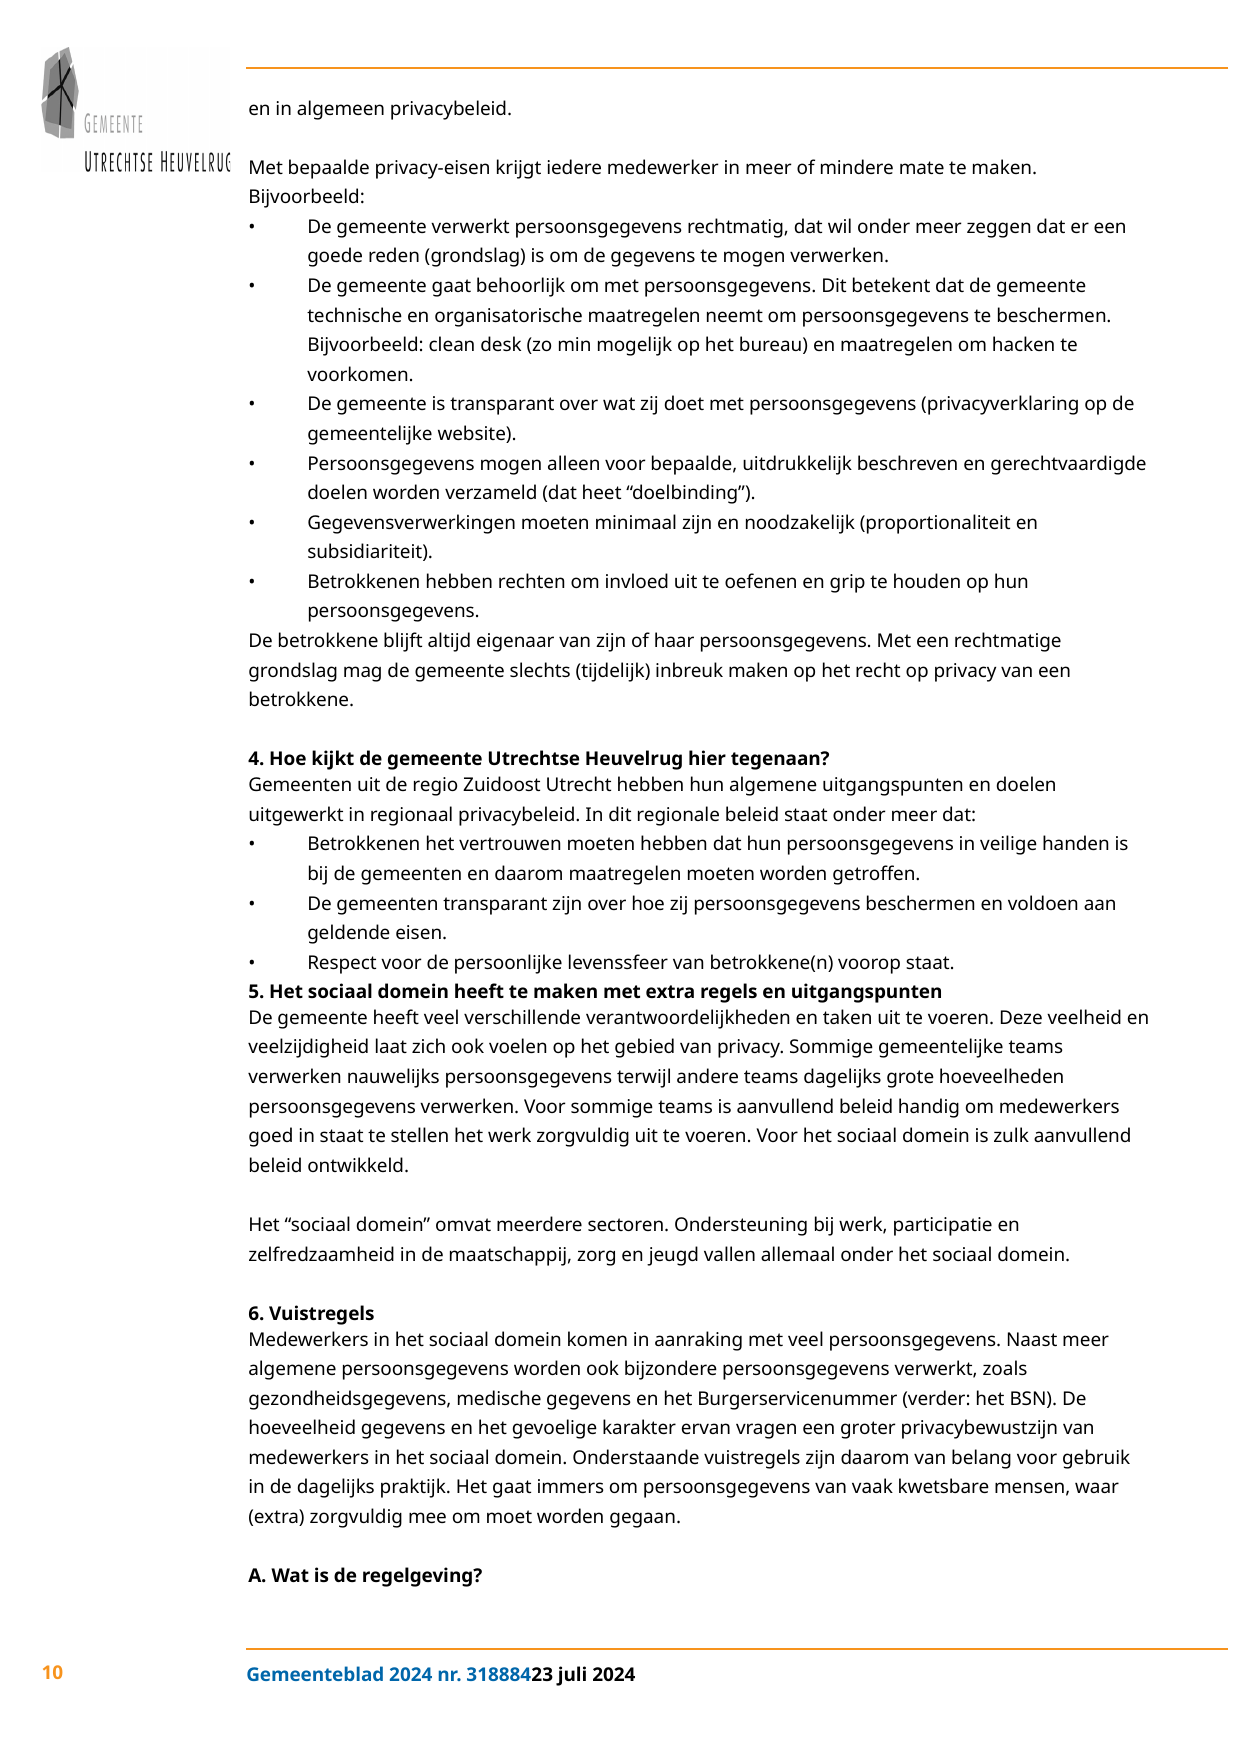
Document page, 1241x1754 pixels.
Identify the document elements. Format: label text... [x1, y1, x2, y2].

text Het “sociaal domein” omvat meerdere sectoren. Ondersteuning bij werk, participatie en zelfredzaamheid in de maatschappij, zorg en jeugd vallen allemaal onder het sociaal domein. [248, 1211, 1152, 1267]
text De betrokkene blijft altijd eigenaar van zijn of haar persoonsgegevens. Met een rechtmatige grondslag mag de gemeente slechts (tijdelijk) inbreuk maken op het recht op privacy van een betrokkene. [248, 627, 1152, 712]
text A. Wat is de regelgeving? [248, 1562, 1152, 1588]
text 5. Het sociaal domein heeft te maken met extra regels en uitgangspunten [248, 978, 1152, 1004]
text 4. Hoe kijkt de gemeente Utrechtse Heuvelrug hier tegenaan? [248, 746, 1152, 771]
text Gemeenten uit de regio Zuidoost Utrecht hebben hun algemene uitgangspunten en doelen uitgewerkt in regionaal privacybeleid. In dit regionale beleid staat onder meer dat: [248, 771, 1152, 827]
list Betrokkenen het vertrouwen moeten hebben dat hun persoonsgegevens in veilige handen is bij de gemeenten en daarom maatregelen moeten worden getroffen. [248, 831, 1152, 886]
text Medewerkers in het sociaal domein komen in aanraking met veel persoonsgegevens. Naast meer algemene persoonsgegevens worden ook bijzondere persoonsgegevens verwerkt, zoals gezondheidsgegevens, medische gegevens en het Burgerservicenummer (verder: het BSN). De hoeveelheid gegevens en het gevoelige karakter ervan vragen een groter privacybewustzijn van medewerkers in het sociaal domein. Onderstaande vuistregels zijn daarom van belang voor gebruik in de dagelijks praktijk. Het gaat immers om persoonsgegevens van vaak kwetsbare mensen, waar (extra) zorgvuldig mee om moet worden gegaan. [248, 1326, 1152, 1529]
list De gemeenten transparant zijn over hoe zij persoonsgegevens beschermen en voldoen aan geldende eisen. [248, 890, 1152, 945]
list De gemeente verwerkt persoonsgegevens rechtmatig, dat wil onder meer zeggen dat er een goede reden (grondslag) is om de gegevens te mogen verwerken. [248, 213, 1152, 268]
list Persoonsgegevens mogen alleen voor bepaalde, uitdrukkelijk beschreven en gerechtvaardigde doelen worden verzameld (dat heet “doelbinding”). [248, 450, 1152, 505]
picture [41, 47, 231, 172]
text en in algemeen privacybeleid. [248, 95, 1152, 121]
list Respect voor de persoonlijke levenssfeer van betrokkene(n) voorop staat. [248, 949, 1152, 974]
text De gemeente heeft veel verschillende verantwoordelijkheden en taken uit te voeren. Deze veelheid en veelzijdigheid laat zich ook voelen op het gebied van privacy. Sommige gemeentelijke teams verwerken nauwelijks persoonsgegevens terwijl andere teams dagelijks grote hoeveelheden persoonsgegevens verwerken. Voor sommige teams is aanvullend beleid handig om medewerkers goed in staat te stellen het werk zorgvuldig uit te voeren. Voor het sociaal domein is zulk aanvullend beleid ontwikkeld. [248, 1004, 1152, 1178]
text Met bepaalde privacy-eisen krijgt iedere medewerker in meer of mindere mate te maken. Bijvoorbeeld: [248, 154, 1152, 209]
list Gegevensverwerkingen moeten minimaal zijn en noodzakelijk (proportionaliteit en subsidiariteit). [248, 509, 1152, 564]
text 6. Vuistregels [248, 1300, 1152, 1326]
list Betrokkenen hebben rechten om invloed uit te oefenen en grip te houden op hun persoonsgegevens. [248, 568, 1152, 623]
list De gemeente is transparant over wat zij doet met persoonsgegevens (privacyverklaring op de gemeentelijke website). [248, 391, 1152, 446]
list De gemeente gaat behoorlijk om met persoonsgegevens. Dit betekent dat de gemeente technische en organisatorische maatregelen neemt om persoonsgegevens te beschermen. Bijvoorbeeld: clean desk (zo min mogelijk op het bureau) en maatregelen om hacken te voorkomen. [248, 272, 1152, 387]
